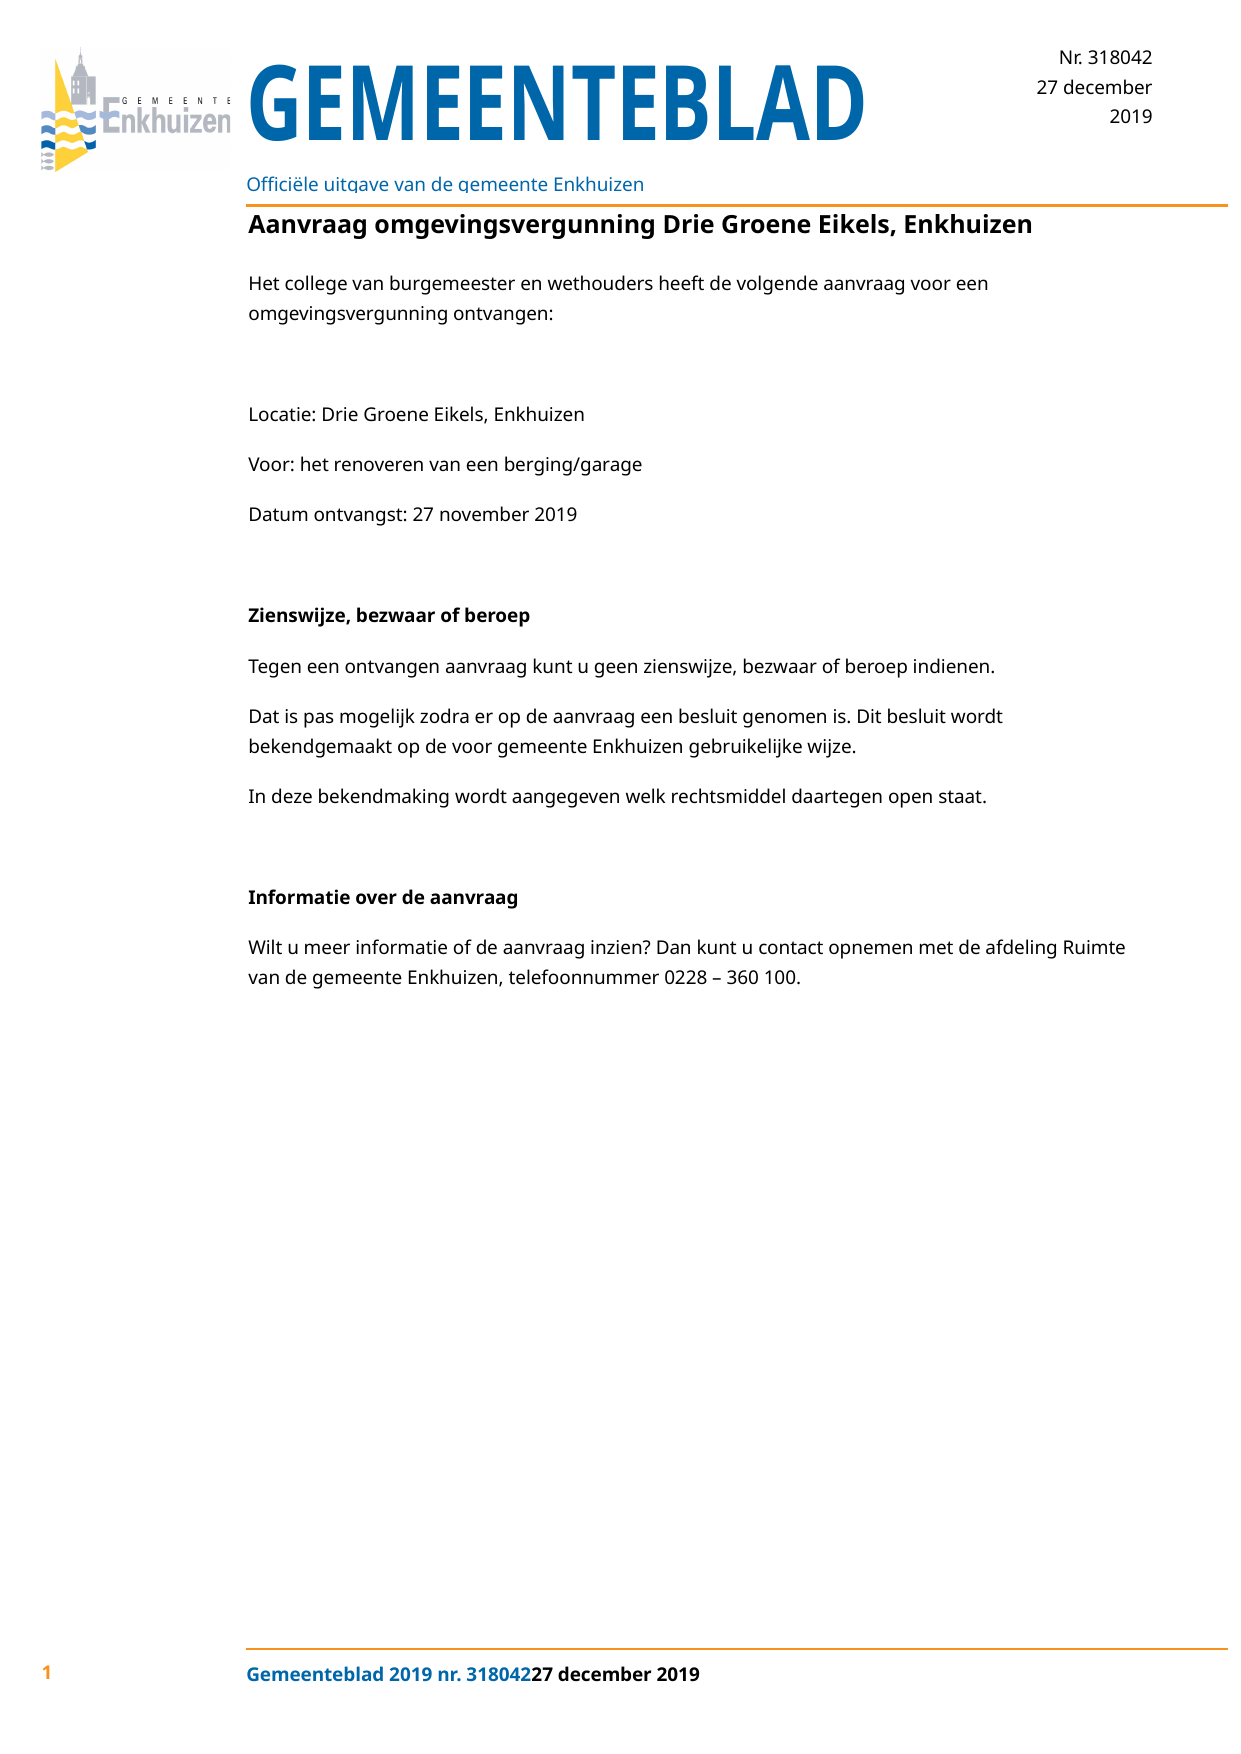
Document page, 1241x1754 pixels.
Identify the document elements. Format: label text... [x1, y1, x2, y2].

text Dat is pas mogelijk zodra er op de aanvraag een besluit genomen is. Dit besluit wordt bekendgemaakt op de voor gemeente Enkhuizen gebruikelijke wijze. [248, 703, 1152, 758]
text Zienswijze, bezwaar of beroep [248, 602, 1152, 628]
text Voor: het renoveren van een berging/garage [248, 451, 1152, 477]
text Tegen een ontvangen aanvraag kunt u geen zienswijze, bezwaar of beroep indienen. [248, 653, 1152, 678]
picture [41, 47, 231, 172]
text Informatie over de aanvraag [248, 884, 1152, 910]
text Aanvraag omgevingsvergunning Drie Groene Eikels, Enkhuizen [248, 207, 1152, 241]
text Locatie: Drie Groene Eikels, Enkhuizen [248, 401, 1152, 426]
text Het college van burgemeester en wethouders heeft de volgende aanvraag voor een omgevingsvergunning ontvangen: [248, 270, 1152, 326]
text Datum ontvangst: 27 november 2019 [248, 502, 1152, 527]
text Wilt u meer informatie of de aanvraag inzien? Dan kunt u contact opnemen met de afdeling Ruimte van de gemeente Enkhuizen, telefoonnummer 0228 – 360 100. [248, 934, 1152, 990]
text In deze bekendmaking wordt aangegeven welk rechtsmiddel daartegen open staat. [248, 783, 1152, 809]
